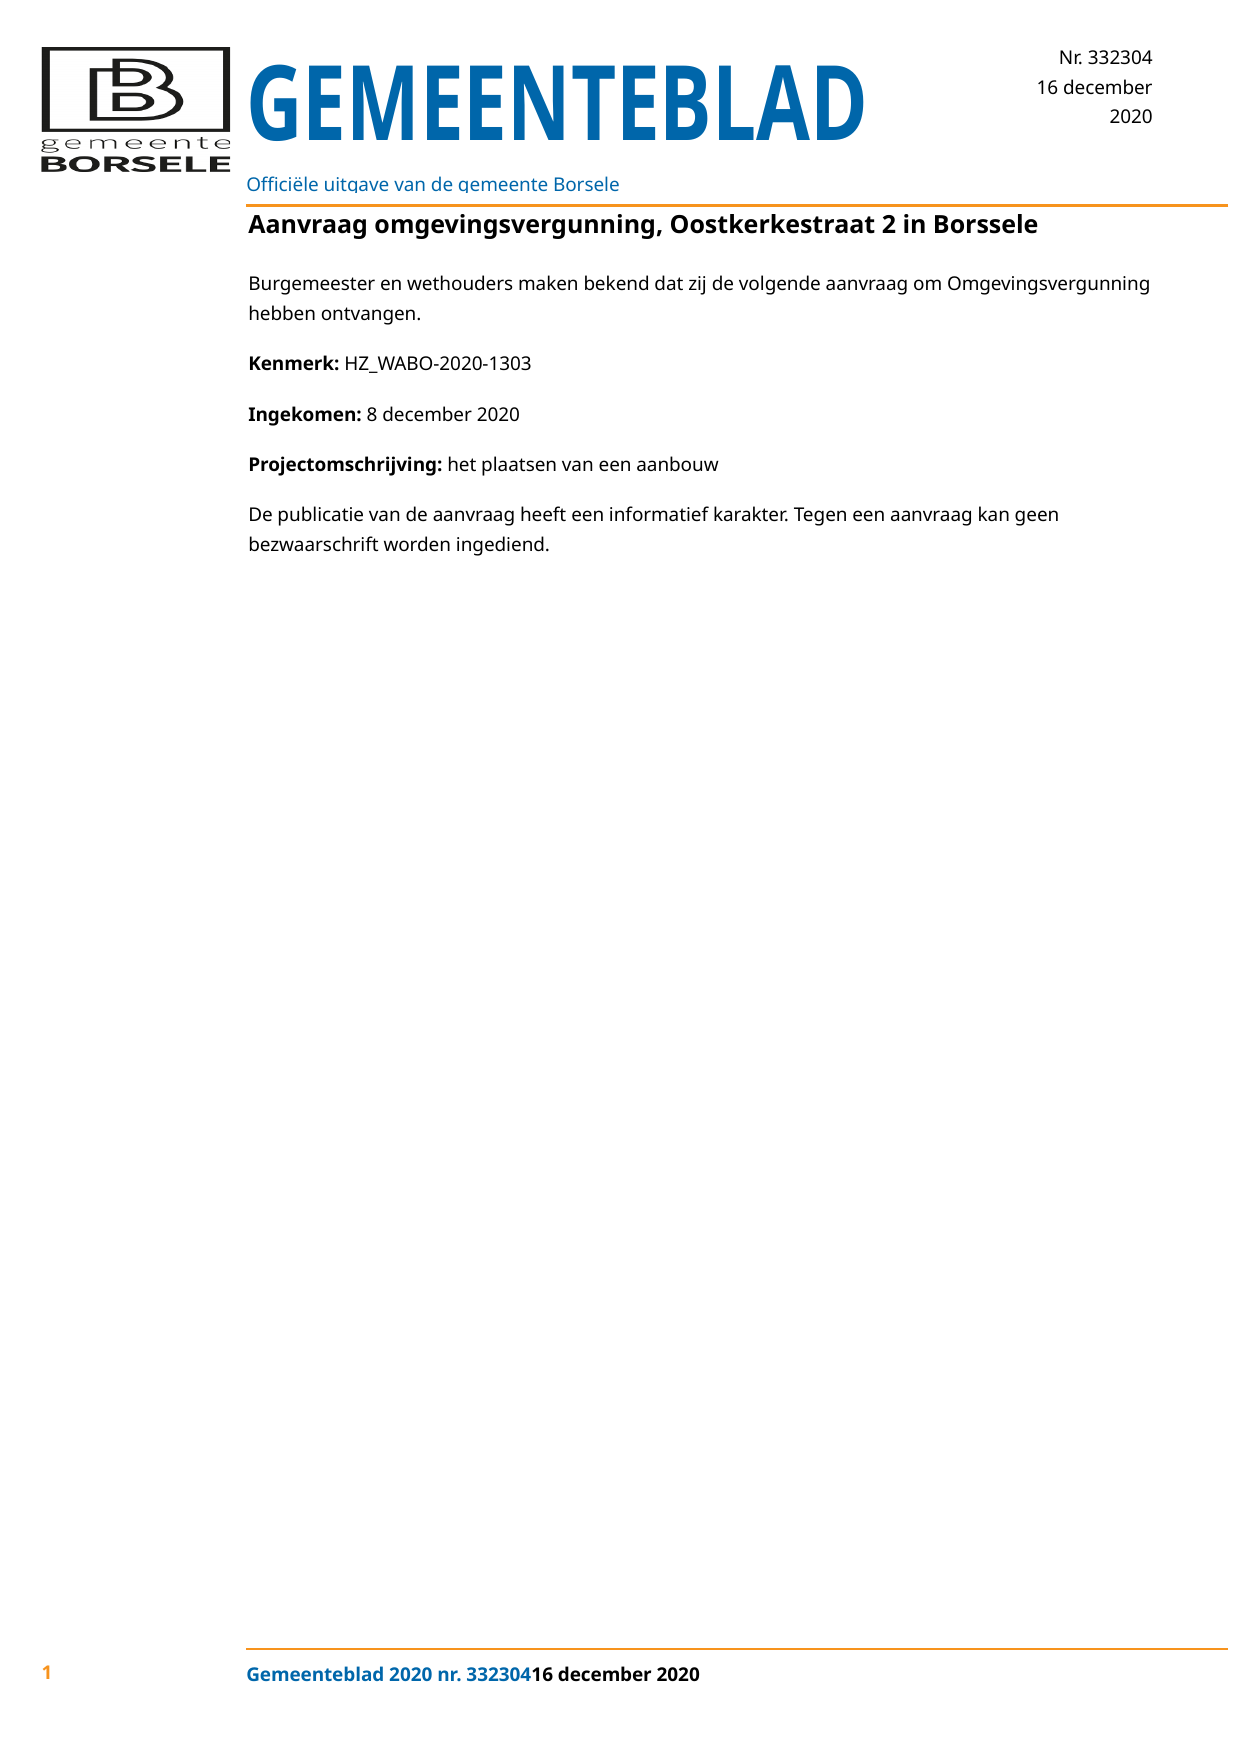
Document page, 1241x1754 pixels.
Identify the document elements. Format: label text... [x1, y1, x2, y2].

text Burgemeester en wethouders maken bekend dat zij de volgende aanvraag om Omgevingsvergunning hebben ontvangen. [248, 270, 1152, 326]
picture [41, 47, 231, 172]
text Aanvraag omgevingsvergunning, Oostkerkestraat 2 in Borssele [248, 207, 1152, 241]
text Ingekomen: 8 december 2020 [248, 401, 1152, 426]
text De publicatie van de aanvraag heeft een informatief karakter. Tegen een aanvraag kan geen bezwaarschrift worden ingediend. [248, 502, 1152, 557]
text Kenmerk: HZ_WABO-2020-1303 [248, 350, 1152, 376]
text Projectomschrijving: het plaatsen van een aanbouw [248, 451, 1152, 477]
